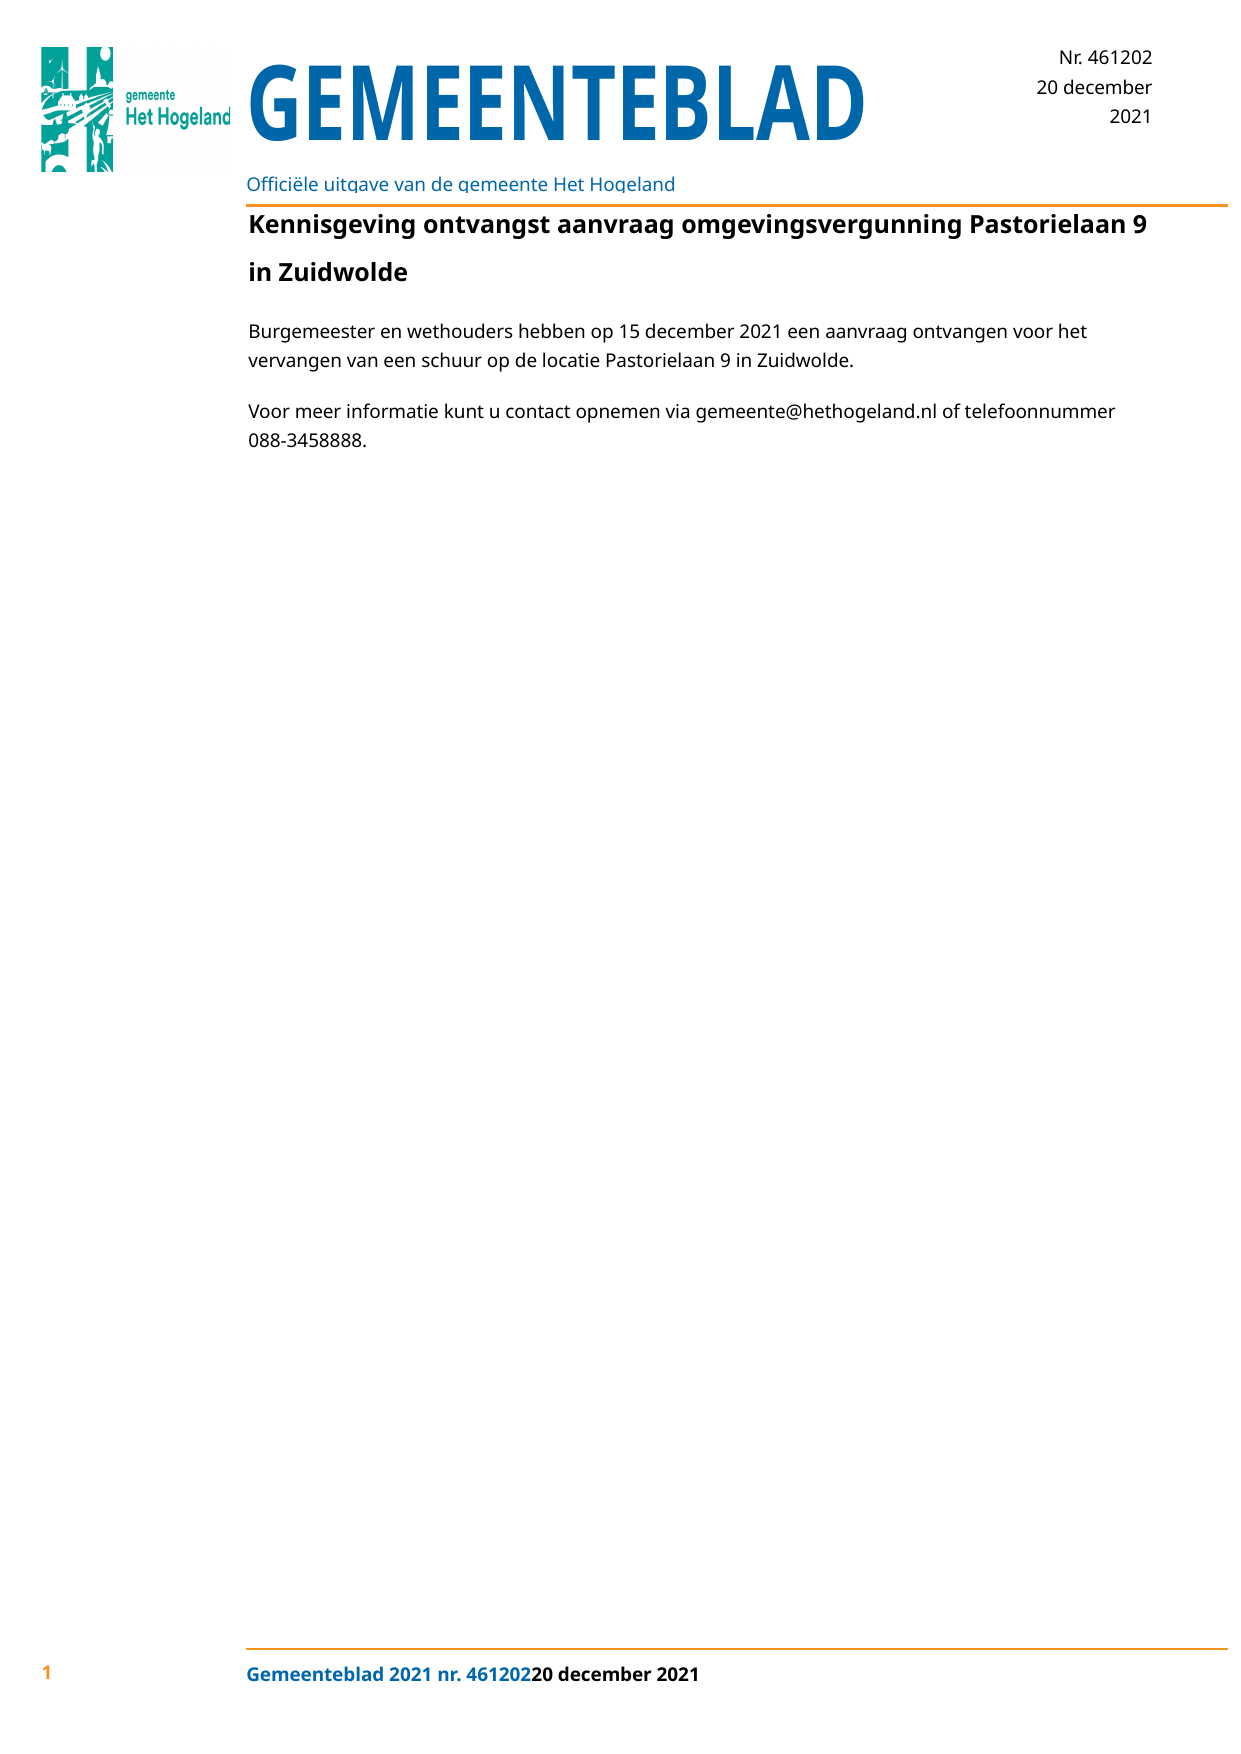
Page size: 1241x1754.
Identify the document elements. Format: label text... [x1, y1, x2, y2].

text Burgemeester en wethouders hebben op 15 december 2021 een aanvraag ontvangen voor het vervangen van een schuur op de locatie Pastorielaan 9 in Zuidwolde. [248, 318, 1152, 373]
picture [41, 47, 231, 172]
text Kennisgeving ontvangst aanvraag omgevingsvergunning Pastorielaan 9 in Zuidwolde [248, 207, 1152, 288]
text Voor meer informatie kunt u contact opnemen via gemeente@hethogeland.nl of telefoonnummer 088-3458888. [248, 398, 1152, 453]
